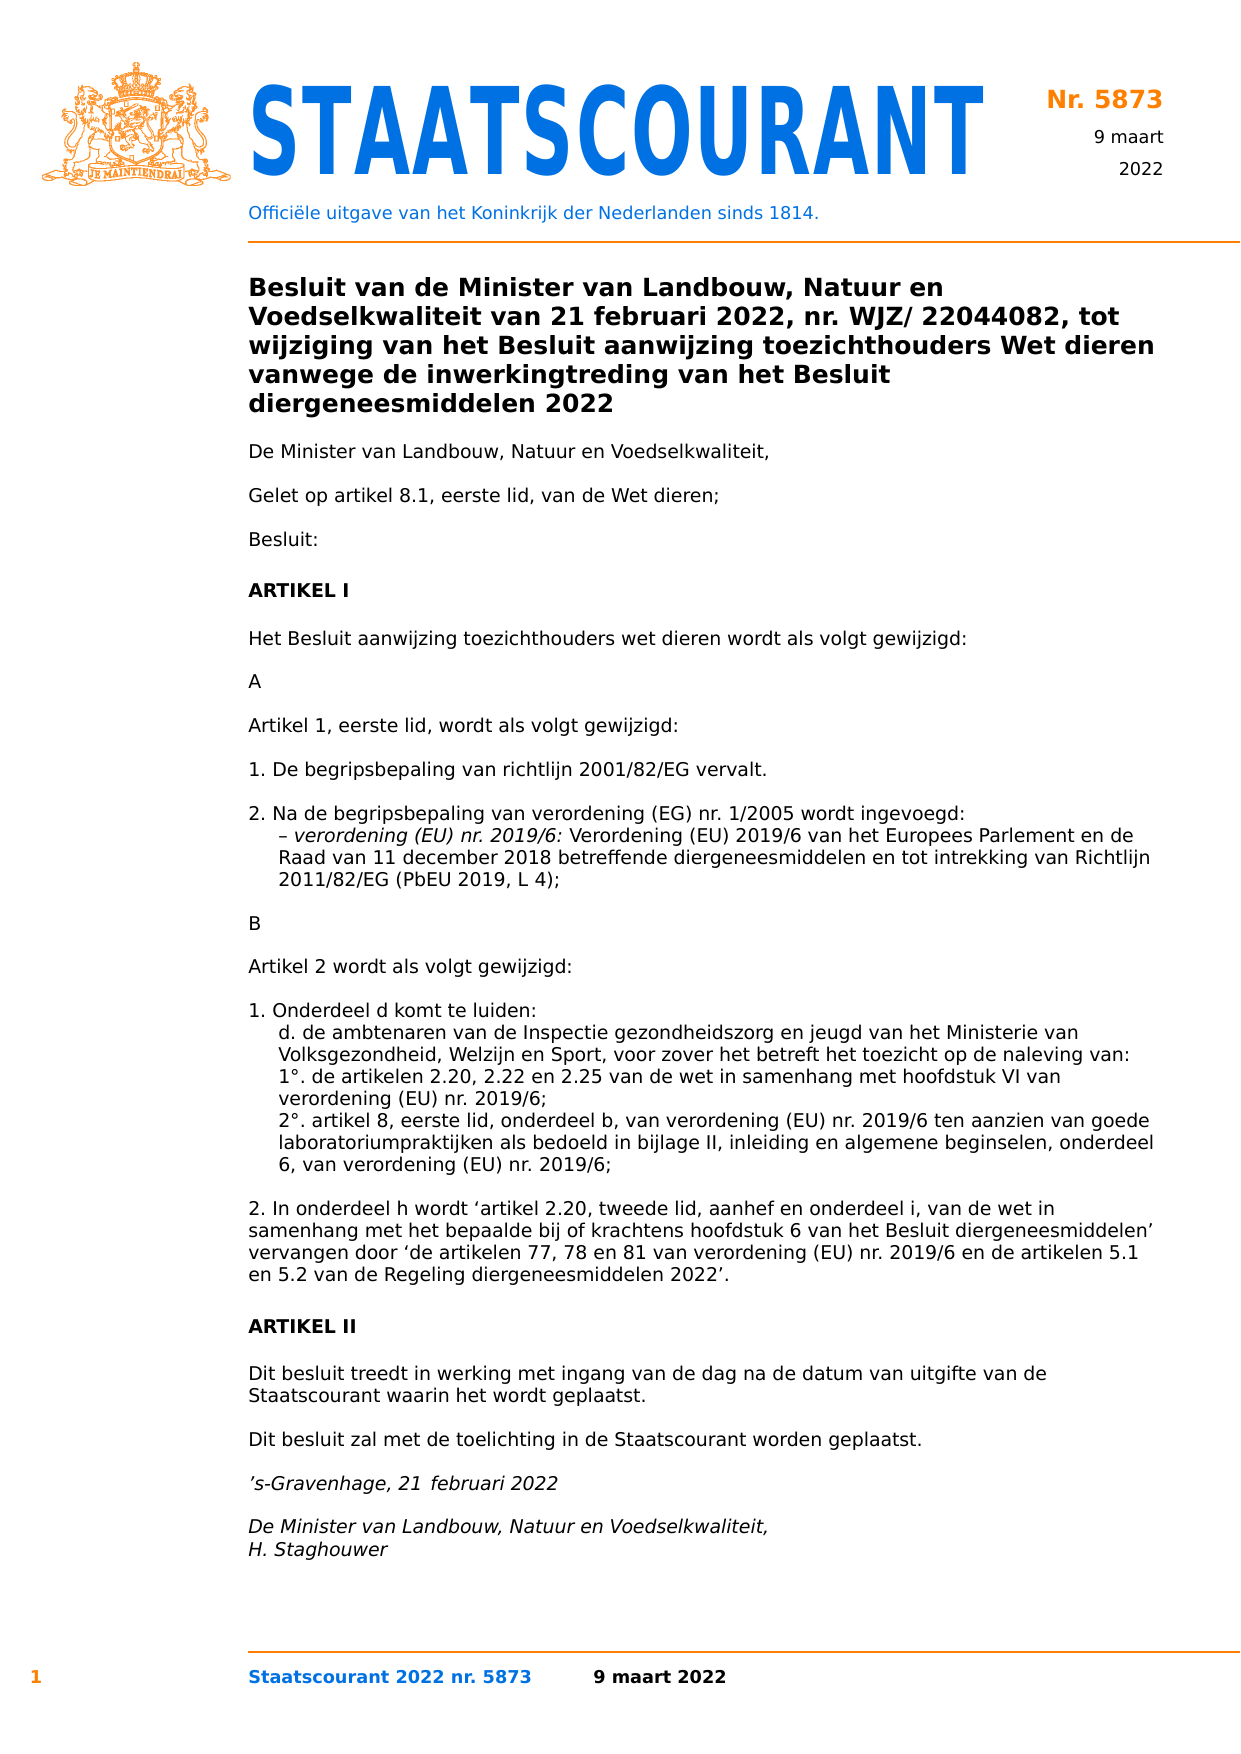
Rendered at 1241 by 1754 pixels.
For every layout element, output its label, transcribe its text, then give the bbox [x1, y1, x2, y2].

table_header [25, 62, 248, 241]
text De Minister van Landbouw, Natuur en Voedselkwaliteit, H. Staghouwer [248, 1516, 1163, 1560]
text – verordening (EU) nr. 2019/6: Verordening (EU) 2019/6 van het Europees Parlement en de Raad van 11 december 2018 betreffende diergeneesmiddelen en tot intrekking van Richtlijn 2011/82/EG (PbEU 2019, L 4); [278, 825, 1163, 891]
subtitle ARTIKEL II [248, 1316, 1163, 1338]
text Artikel 2 wordt als volgt gewijzigd: [248, 956, 1163, 978]
picture [41, 62, 231, 186]
text 2. In onderdeel h wordt ‘artikel 2.20, tweede lid, aanhef en onderdeel i, van de wet in samenhang met het bepaalde bij of krachtens hoofdstuk 6 van het Besluit diergeneesmiddelen’ vervangen door ‘de artikelen 77, 78 en 81 van verordening (EU) nr. 2019/6 en de artikelen 5.1 en 5.2 van de Regeling diergeneesmiddelen 2022’. [248, 1198, 1163, 1286]
text ’s-Gravenhage, 21 februari 2022 [248, 1473, 1163, 1494]
text 1. Onderdeel d komt te luiden: [248, 1000, 1163, 1022]
table_cell 9 maart [998, 121, 1240, 153]
table_header STAATSCOURANT [248, 62, 998, 203]
text d. de ambtenaren van de Inspectie gezondheidszorg en jeugd van het Ministerie van Volksgezondheid, Welzijn en Sport, voor zover het betreft het toezicht op de naleving van: [278, 1022, 1163, 1066]
text B [248, 913, 1163, 934]
text Dit besluit zal met de toelichting in de Staatscourant worden geplaatst. [248, 1429, 1163, 1451]
text 2. Na de begripsbepaling van verordening (EG) nr. 1/2005 wordt ingevoegd: [248, 803, 1163, 825]
table_cell 2022 [998, 153, 1240, 203]
subtitle ARTIKEL I [248, 580, 1163, 602]
table_cell Officiële uitgave van het Koninkrijk der Nederlanden sinds 1814. [248, 203, 1240, 241]
text 1°. de artikelen 2.20, 2.22 en 2.25 van de wet in samenhang met hoofdstuk VI van verordening (EU) nr. 2019/6; [278, 1066, 1163, 1110]
text Dit besluit treedt in werking met ingang van de dag na de datum van uitgifte van de Staatscourant waarin het wordt geplaatst. [248, 1363, 1163, 1407]
subtitle Besluit van de Minister van Landbouw, Natuur en Voedselkwaliteit van 21 februari 2022, nr. WJZ/ 22044082, tot wijziging van het Besluit aanwijzing toezichthouders Wet dieren vanwege de inwerkingtreding van het Besluit diergeneesmiddelen 2022 [248, 273, 1163, 419]
text Het Besluit aanwijzing toezichthouders wet dieren wordt als volgt gewijzigd: [248, 627, 1163, 649]
text Artikel 1, eerste lid, wordt als volgt gewijzigd: [248, 715, 1163, 737]
text Besluit: [248, 528, 1163, 550]
text 1. De begripsbepaling van richtlijn 2001/82/EG vervalt. [248, 759, 1163, 781]
text A [248, 671, 1163, 693]
text De Minister van Landbouw, Natuur en Voedselkwaliteit, [248, 441, 1163, 463]
text Gelet op artikel 8.1, eerste lid, van de Wet dieren; [248, 484, 1163, 507]
text 2°. artikel 8, eerste lid, onderdeel b, van verordening (EU) nr. 2019/6 ten aanzien van goede laboratoriumpraktijken als bedoeld in bijlage II, inleiding en algemene beginselen, onderdeel 6, van verordening (EU) nr. 2019/6; [278, 1110, 1163, 1176]
table_header Nr. 5873 [998, 62, 1240, 121]
